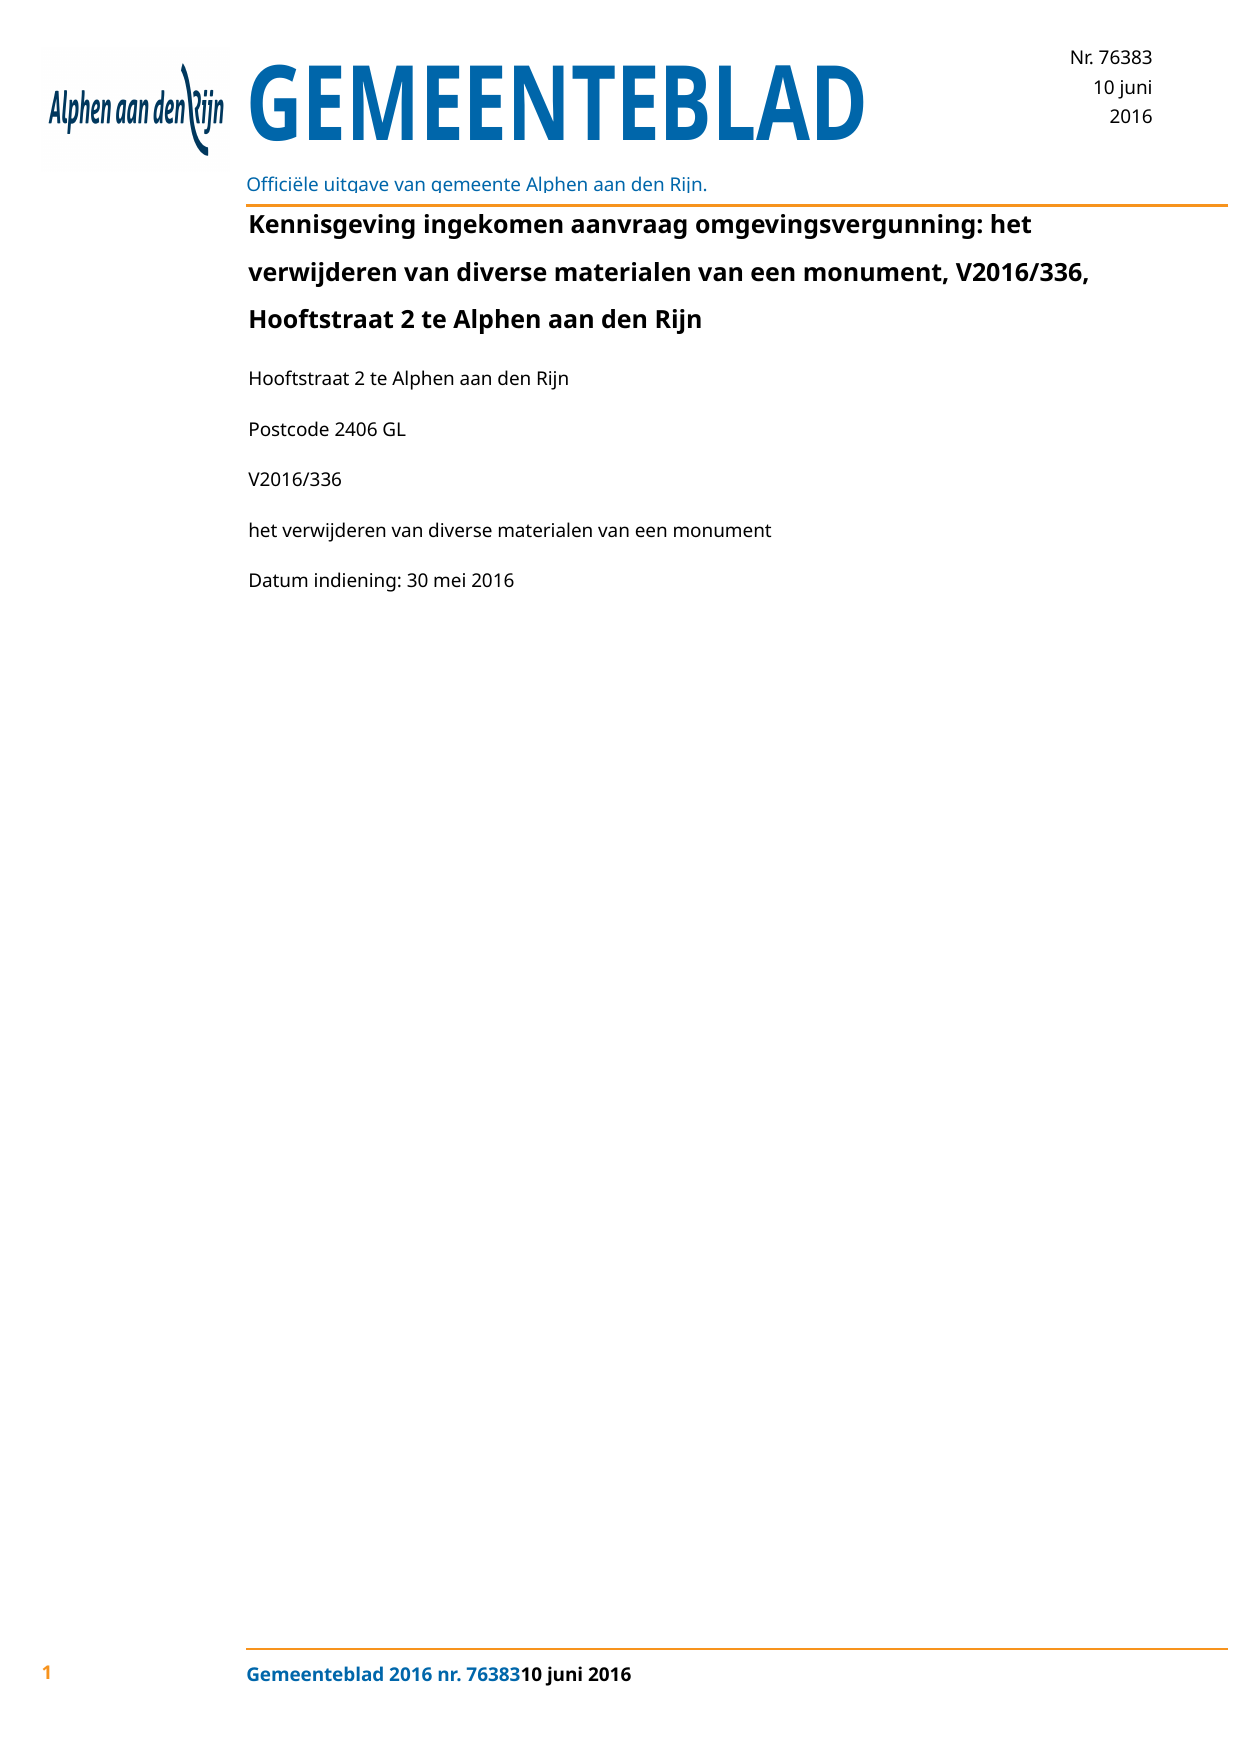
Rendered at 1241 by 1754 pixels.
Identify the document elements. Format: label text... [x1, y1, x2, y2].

text het verwijderen van diverse materialen van een monument [248, 517, 1152, 542]
text Datum indiening: 30 mei 2016 [248, 567, 1152, 593]
picture [41, 47, 231, 172]
text Hooftstraat 2 te Alphen aan den Rijn [248, 366, 1152, 391]
text V2016/336 [248, 466, 1152, 492]
text Postcode 2406 GL [248, 416, 1152, 442]
text Kennisgeving ingekomen aanvraag omgevingsvergunning: het verwijderen van diverse materialen van een monument, V2016/336, Hooftstraat 2 te Alphen aan den Rijn [248, 207, 1152, 336]
